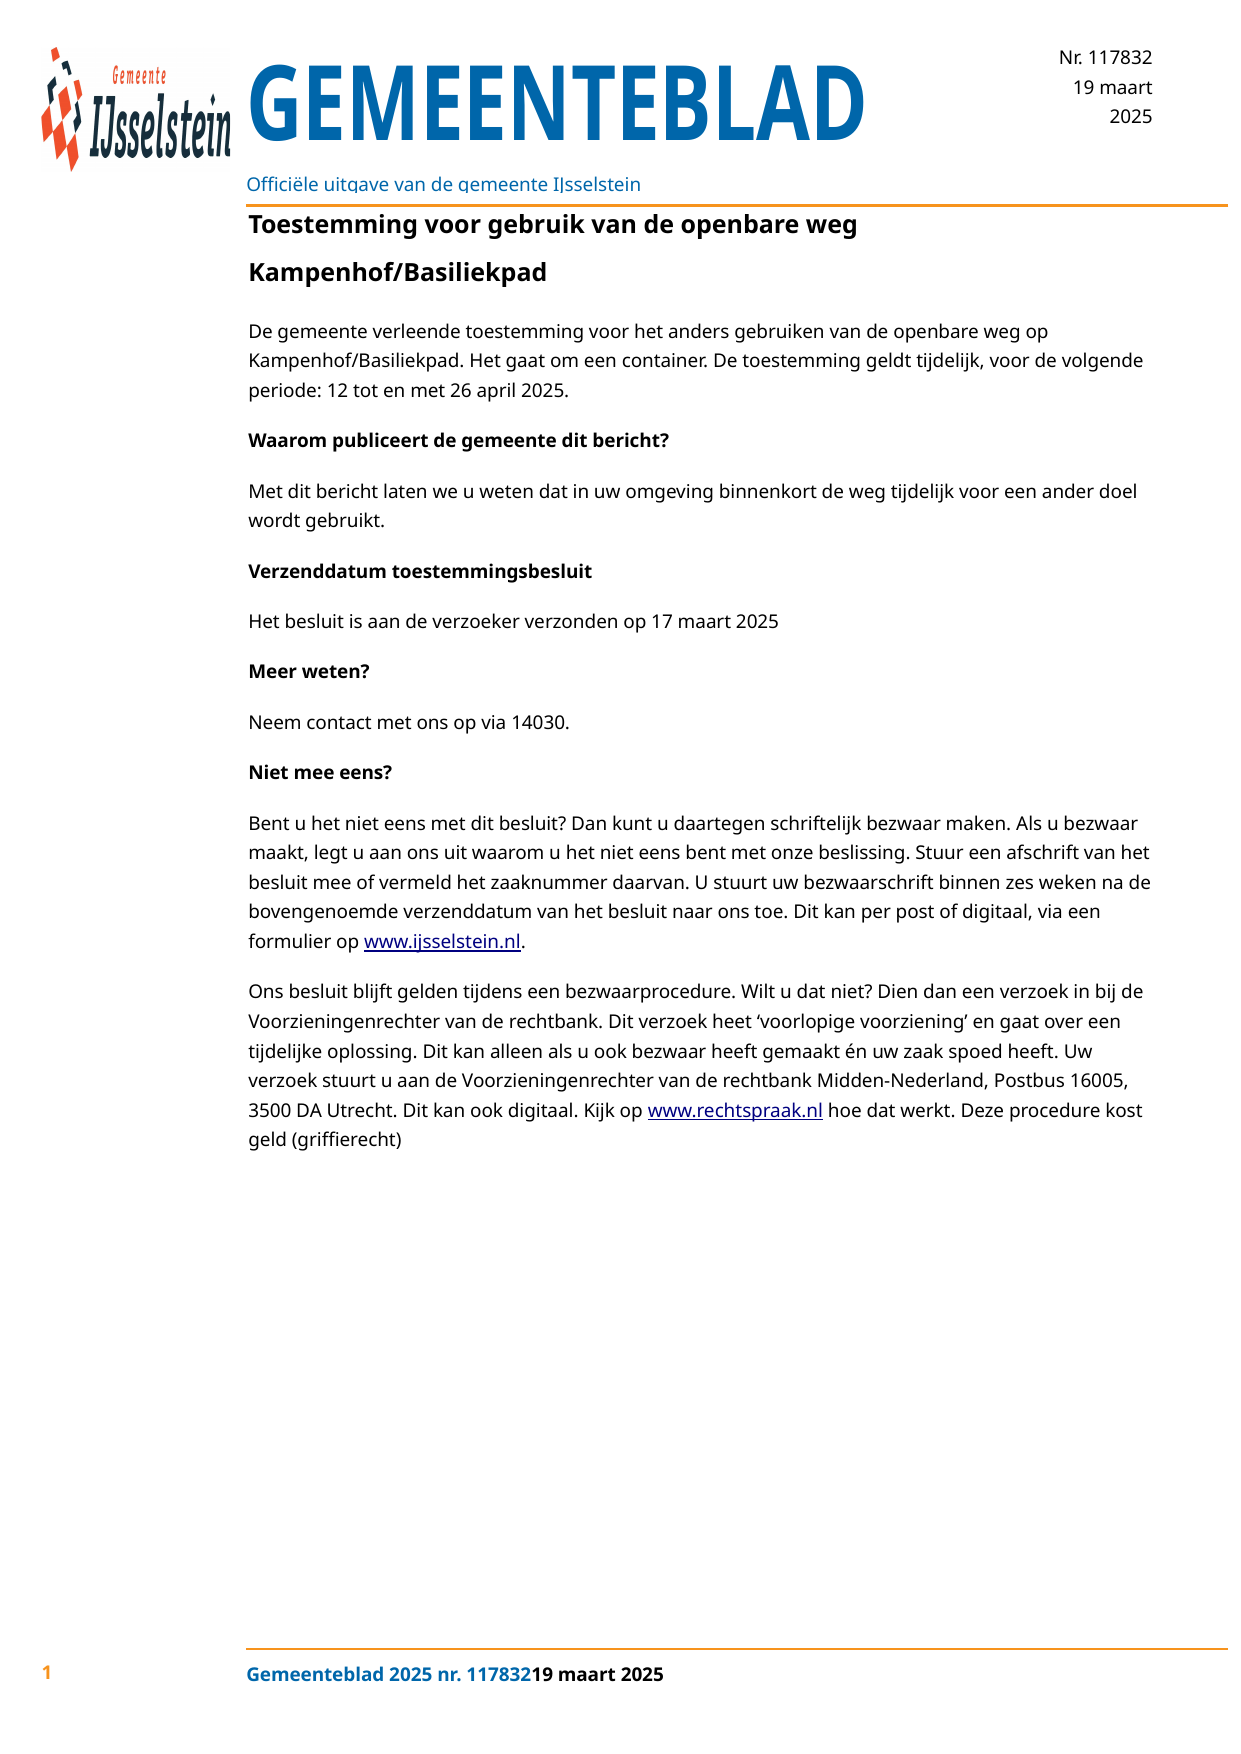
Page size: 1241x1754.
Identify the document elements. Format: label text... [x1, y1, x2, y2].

text Verzenddatum toestemmingsbesluit [248, 558, 1152, 584]
text Toestemming voor gebruik van de openbare weg Kampenhof/Basiliekpad [248, 207, 1152, 288]
text Het besluit is aan de verzoeker verzonden op 17 maart 2025 [248, 608, 1152, 634]
text Niet mee eens? [248, 759, 1152, 785]
text De gemeente verleende toestemming voor het anders gebruiken van de openbare weg op Kampenhof/Basiliekpad. Het gaat om een container. De toestemming geldt tijdelijk, voor de volgende periode: 12 tot en met 26 april 2025. [248, 318, 1152, 403]
text Met dit bericht laten we u weten dat in uw omgeving binnenkort de weg tijdelijk voor een ander doel wordt gebruikt. [248, 478, 1152, 533]
picture [41, 47, 231, 172]
text Meer weten? [248, 659, 1152, 684]
text Bent u het niet eens met dit besluit? Dan kunt u daartegen schriftelijk bezwaar maken. Als u bezwaar maakt, legt u aan ons uit waarom u het niet eens bent met onze beslissing. Stuur een afschrift van het besluit mee of vermeld het zaaknummer daarvan. U stuurt uw bezwaarschrift binnen zes weken na de bovengenoemde verzenddatum van het besluit naar ons toe. Dit kan per post of digitaal, via een formulier op www.ijsselstein.nl. [248, 810, 1152, 954]
text Ons besluit blijft gelden tijdens een bezwaarprocedure. Wilt u dat niet? Dien dan een verzoek in bij de Voorzieningenrechter van de rechtbank. Dit verzoek heet ‘voorlopige voorziening’ en gaat over een tijdelijke oplossing. Dit kan alleen als u ook bezwaar heeft gemaakt én uw zaak spoed heeft. Uw verzoek stuurt u aan de Voorzieningenrechter van de rechtbank Midden-Nederland, Postbus 16005, 3500 DA Utrecht. Dit kan ook digitaal. Kijk op www.rechtspraak.nl hoe dat werkt. Deze procedure kost geld (griffierecht) [248, 979, 1152, 1152]
text Neem contact met ons op via 14030. [248, 709, 1152, 735]
text Waarom publiceert de gemeente dit bericht? [248, 427, 1152, 453]
